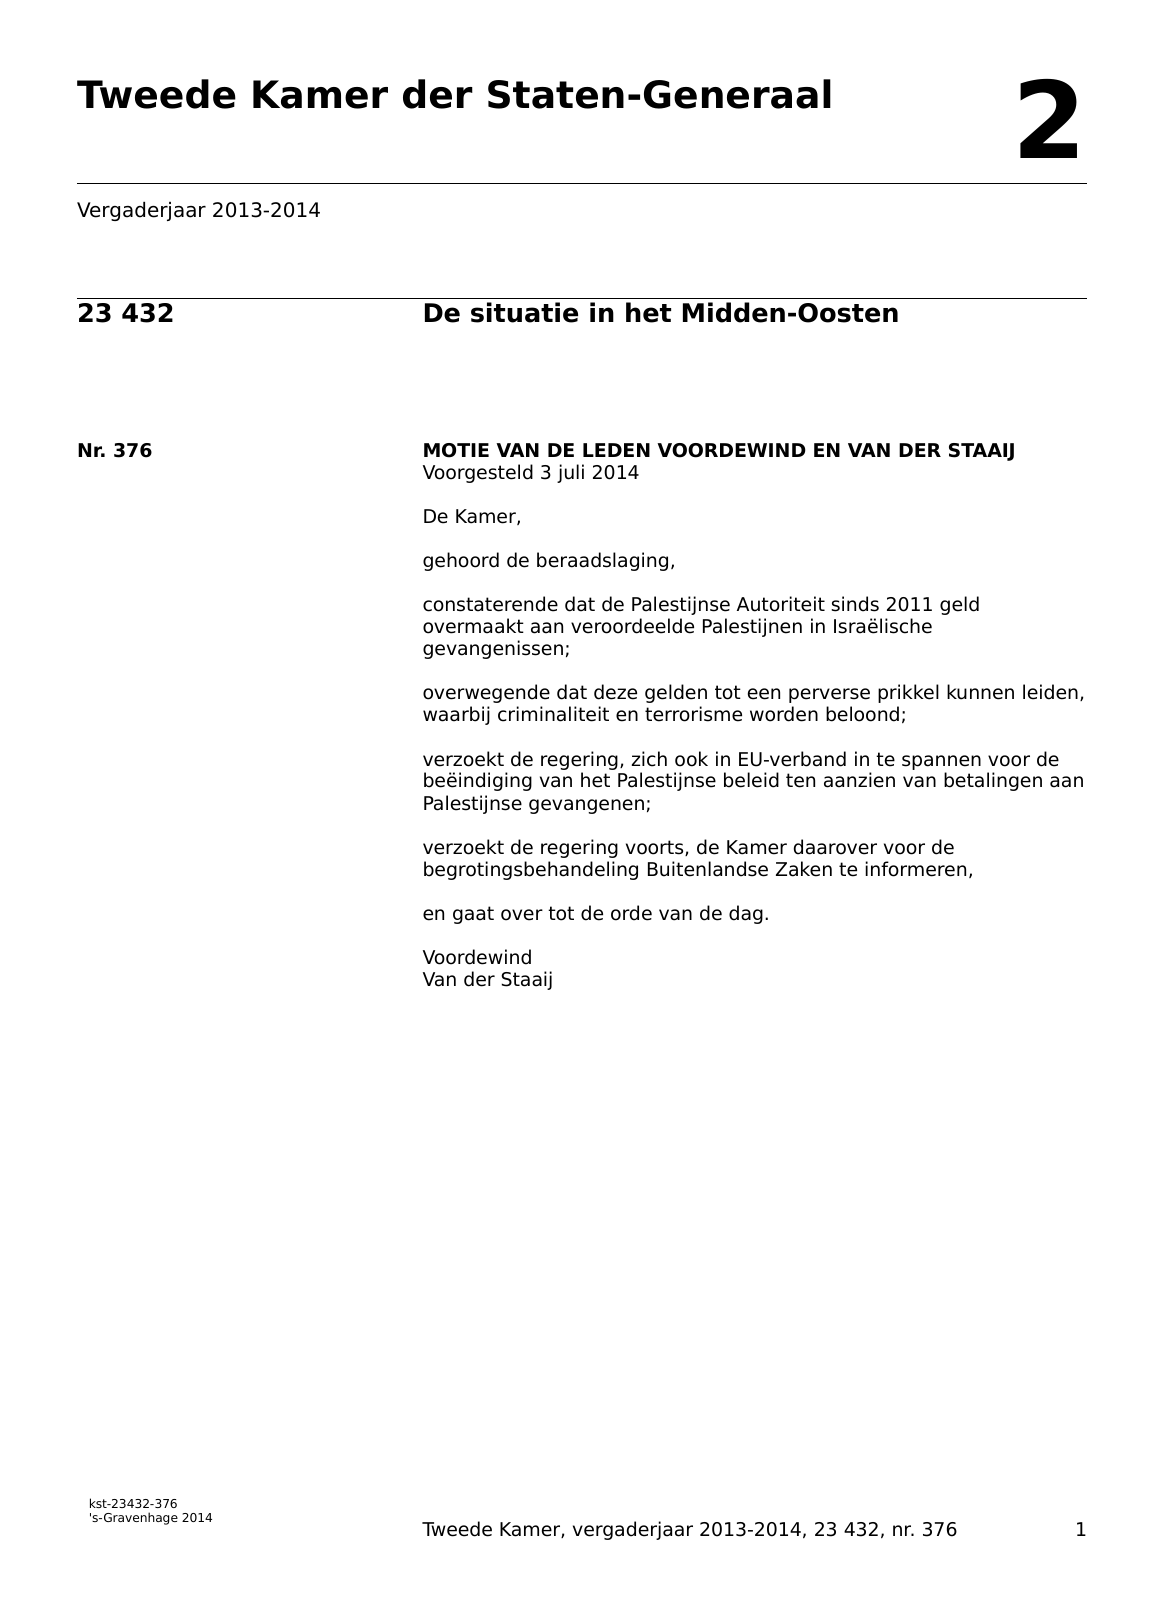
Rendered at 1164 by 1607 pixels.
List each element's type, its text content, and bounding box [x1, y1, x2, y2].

text Voorgesteld 3 juli 2014 [422, 462, 1087, 484]
text overwegende dat deze gelden tot een perverse prikkel kunnen leiden, waarbij criminaliteit en terrorisme worden beloond; [422, 682, 1087, 726]
text constaterende dat de Palestijnse Autoriteit sinds 2011 geld overmaakt aan veroordeelde Palestijnen in Israëlische gevangenissen; [422, 594, 1087, 660]
text 's-Gravenhage 2014 [88, 1511, 323, 1525]
subtitle Nr. 376 MOTIE VAN DE LEDEN VOORDEWIND EN VAN DER STAAIJ [77, 440, 1087, 462]
text en gaat over tot de orde van de dag. [422, 903, 1087, 925]
subtitle 23 432 De situatie in het Midden-Oosten [77, 299, 1087, 329]
text Van der Staaij [422, 969, 1087, 991]
table_header Tweede Kamer der Staten-Generaal [77, 59, 886, 183]
table_cell Vergaderjaar 2013-2014 [77, 184, 1087, 298]
text gehoord de beraadslaging, [422, 550, 1087, 572]
text De Kamer, [422, 506, 1087, 528]
table_header 2 [886, 59, 1087, 183]
text verzoekt de regering voorts, de Kamer daarover voor de begrotingsbehandeling Buitenlandse Zaken te informeren, [422, 837, 1087, 881]
text kst-23432-376 [88, 1497, 323, 1511]
text verzoekt de regering, zich ook in EU-verband in te spannen voor de beëindiging van het Palestijnse beleid ten aanzien van betalingen aan Palestijnse gevangenen; [422, 748, 1087, 814]
text Voordewind [422, 947, 1087, 969]
